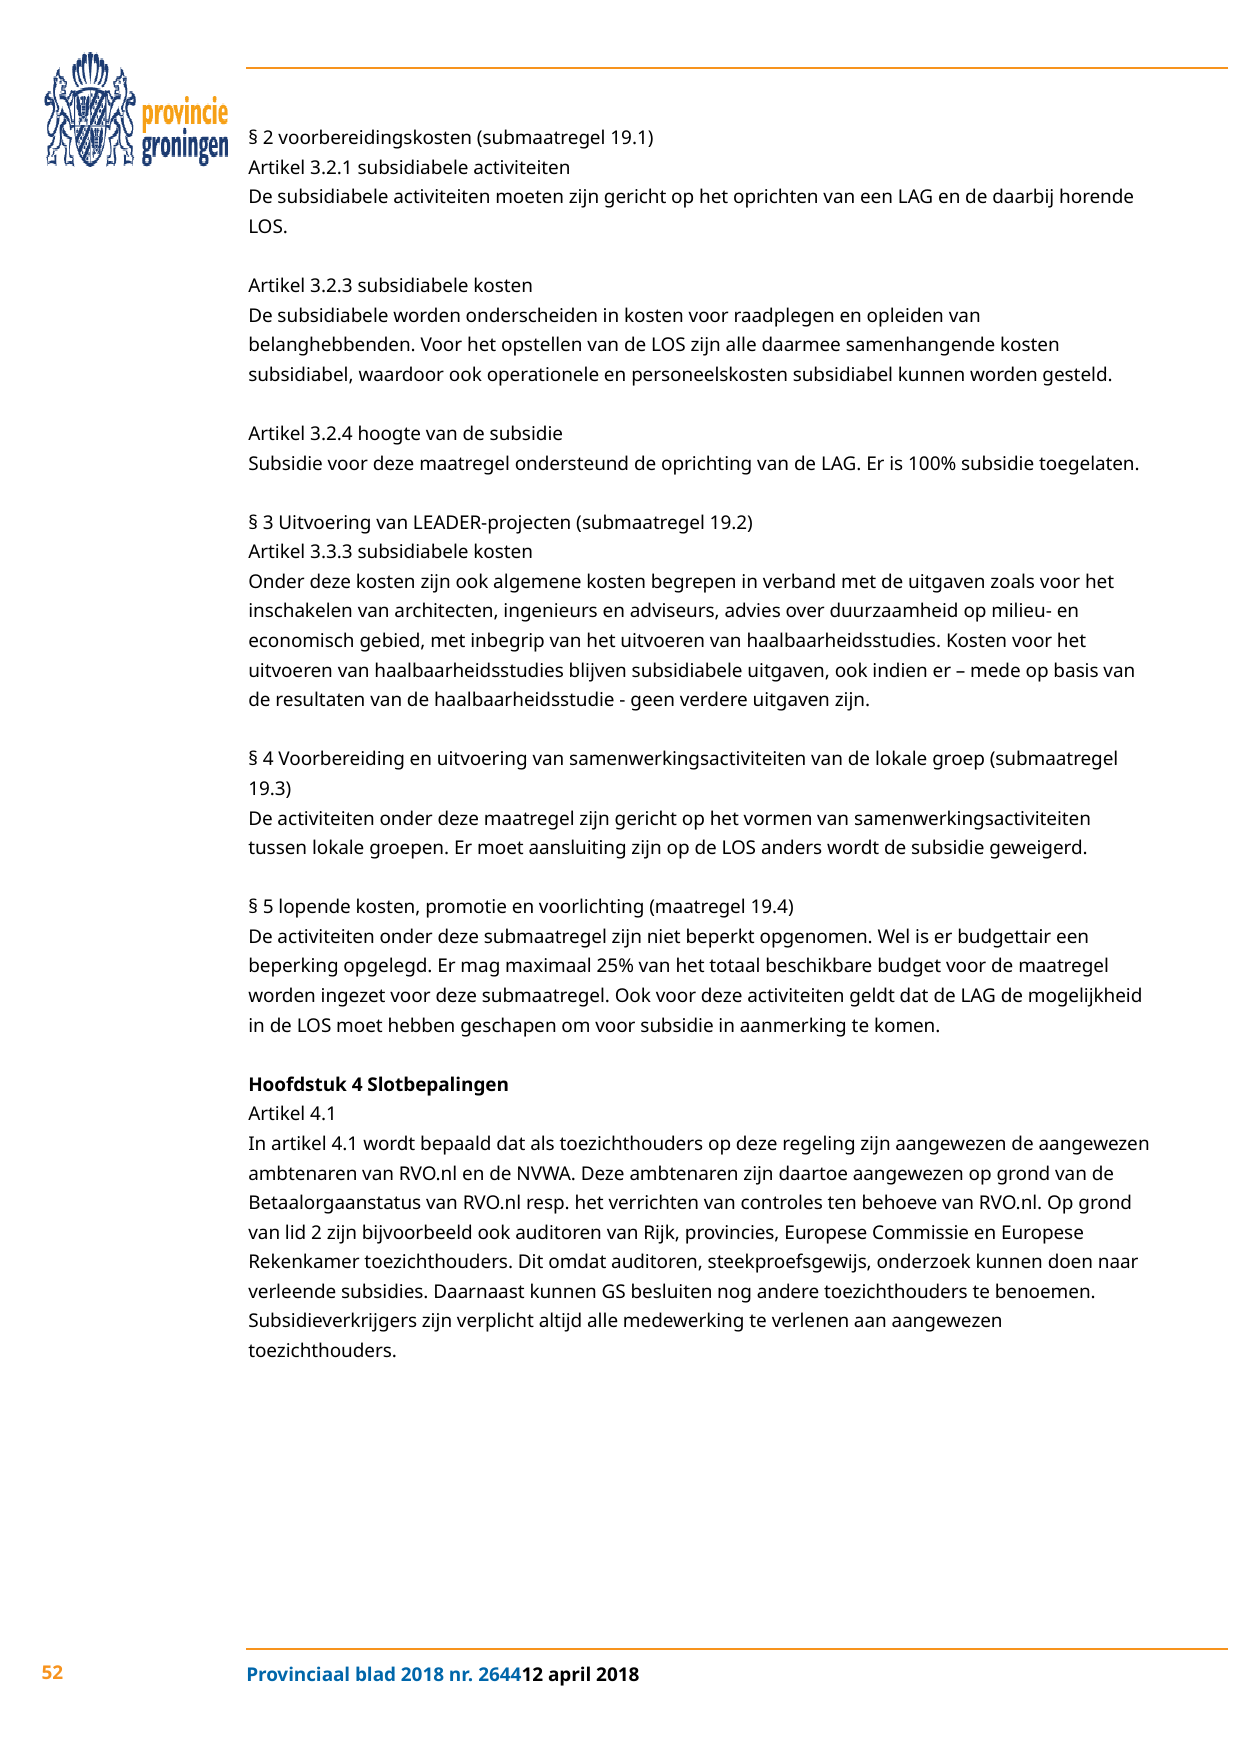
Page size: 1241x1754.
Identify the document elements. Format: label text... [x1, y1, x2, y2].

text In artikel 4.1 wordt bepaald dat als toezichthouders op deze regeling zijn aangewezen de aangewezen ambtenaren van RVO.nl en de NVWA. Deze ambtenaren zijn daartoe aangewezen op grond van de Betaalorgaanstatus van RVO.nl resp. het verrichten van controles ten behoeve van RVO.nl. Op grond van lid 2 zijn bijvoorbeeld ook auditoren van Rijk, provincies, Europese Commissie en Europese Rekenkamer toezichthouders. Dit omdat auditoren, steekproefsgewijs, onderzoek kunnen doen naar verleende subsidies. Daarnaast kunnen GS besluiten nog andere toezichthouders te benoemen. Subsidieverkrijgers zijn verplicht altijd alle medewerking te verlenen aan aangewezen toezichthouders. [248, 1130, 1152, 1363]
text Subsidie voor deze maatregel ondersteund de oprichting van de LAG. Er is 100% subsidie toegelaten. [248, 450, 1152, 476]
text Artikel 3.2.3 subsidiabele kosten [248, 272, 1152, 298]
text Hoofdstuk 4 Slotbepalingen [248, 1071, 1152, 1097]
text § 3 Uitvoering van LEADER-projecten (submaatregel 19.2) [248, 509, 1152, 535]
text Artikel 3.2.4 hoogte van de subsidie [248, 420, 1152, 446]
text § 4 Voorbereiding en uitvoering van samenwerkingsactiviteiten van de lokale groep (submaatregel 19.3) [248, 746, 1152, 801]
text Onder deze kosten zijn ook algemene kosten begrepen in verband met de uitgaven zoals voor het inschakelen van architecten, ingenieurs en adviseurs, advies over duurzaamheid op milieu- en economisch gebied, met inbegrip van het uitvoeren van haalbaarheidsstudies. Kosten voor het uitvoeren van haalbaarheidsstudies blijven subsidiabele uitgaven, ook indien er – mede op basis van de resultaten van de haalbaarheidsstudie - geen verdere uitgaven zijn. [248, 568, 1152, 712]
text De subsidiabele activiteiten moeten zijn gericht op het oprichten van een LAG en de daarbij horende LOS. [248, 183, 1152, 239]
text Artikel 3.3.3 subsidiabele kosten [248, 538, 1152, 564]
text § 2 voorbereidingskosten (submaatregel 19.1) [248, 124, 1152, 150]
text Artikel 4.1 [248, 1101, 1152, 1126]
text De activiteiten onder deze submaatregel zijn niet beperkt opgenomen. Wel is er budgettair een beperking opgelegd. Er mag maximaal 25% van het totaal beschikbare budget voor de maatregel worden ingezet voor deze submaatregel. Ook voor deze activiteiten geldt dat de LAG de mogelijkheid in de LOS moet hebben geschapen om voor subsidie in aanmerking te komen. [248, 923, 1152, 1038]
picture [41, 47, 231, 172]
text § 5 lopende kosten, promotie en voorlichting (maatregel 19.4) [248, 893, 1152, 919]
text Artikel 3.2.1 subsidiabele activiteiten [248, 154, 1152, 180]
text De subsidiabele worden onderscheiden in kosten voor raadplegen en opleiden van belanghebbenden. Voor het opstellen van de LOS zijn alle daarmee samenhangende kosten subsidiabel, waardoor ook operationele en personeelskosten subsidiabel kunnen worden gesteld. [248, 302, 1152, 387]
text De activiteiten onder deze maatregel zijn gericht op het vormen van samenwerkingsactiviteiten tussen lokale groepen. Er moet aansluiting zijn op de LOS anders wordt de subsidie geweigerd. [248, 805, 1152, 860]
